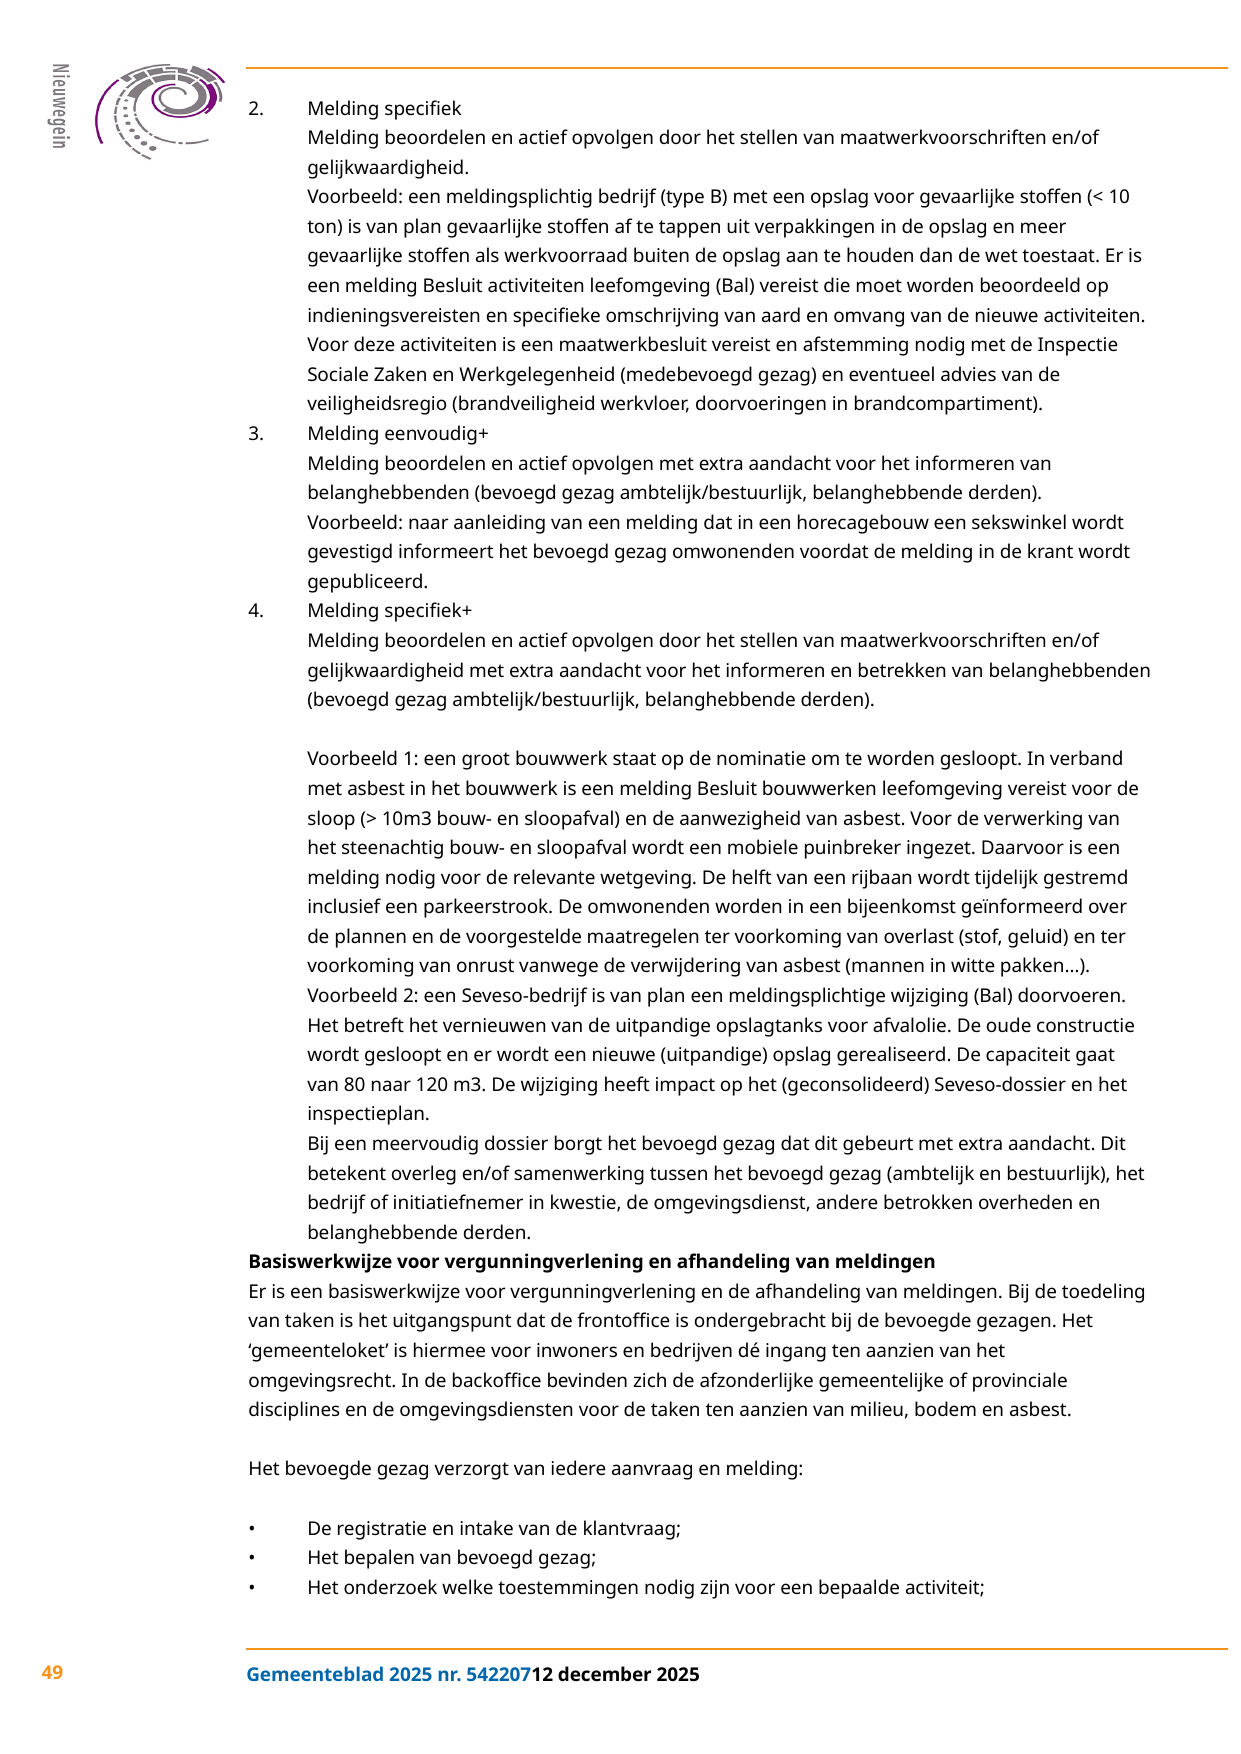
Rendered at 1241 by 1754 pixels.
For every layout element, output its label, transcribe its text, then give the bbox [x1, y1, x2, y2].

list Melding beoordelen en actief opvolgen door het stellen van maatwerkvoorschriften en/of gelijkwaardigheid met extra aandacht voor het informeren en betrekken van belanghebbenden (bevoegd gezag ambtelijk/bestuurlijk, belanghebbende derden). [248, 627, 1152, 712]
list Voorbeeld: naar aanleiding van een melding dat in een horecagebouw een sekswinkel wordt gevestigd informeert het bevoegd gezag omwonenden voordat de melding in de krant wordt gepubliceerd. [248, 509, 1152, 594]
list Het onderzoek welke toestemmingen nodig zijn voor een bepaalde activiteit; [248, 1574, 1152, 1600]
list De registratie en intake van de klantvraag; [248, 1515, 1152, 1541]
text Het bevoegde gezag verzorgt van iedere aanvraag en melding: [248, 1456, 1152, 1481]
list Melding eenvoudig+ [248, 420, 1152, 446]
text Basiswerkwijze voor vergunningverlening en afhandeling van meldingen [248, 1248, 1152, 1274]
list Melding beoordelen en actief opvolgen met extra aandacht voor het informeren van belanghebbenden (bevoegd gezag ambtelijk/bestuurlijk, belanghebbende derden). [248, 450, 1152, 505]
list Voorbeeld 2: een Seveso-bedrijf is van plan een meldingsplichtige wijziging (Bal) doorvoeren. Het betreft het vernieuwen van de uitpandige opslagtanks voor afvalolie. De oude constructie wordt gesloopt en er wordt een nieuwe (uitpandige) opslag gerealiseerd. De capaciteit gaat van 80 naar 120 m3. De wijziging heeft impact op het (geconsolideerd) Seveso-dossier en het inspectieplan. [248, 982, 1152, 1126]
list Melding specifiek [248, 95, 1152, 121]
list Voorbeeld 1: een groot bouwwerk staat op de nominatie om te worden gesloopt. In verband met asbest in het bouwwerk is een melding Besluit bouwwerken leefomgeving vereist voor de sloop (> 10m3 bouw- en sloopafval) en de aanwezigheid van asbest. Voor de verwerking van het steenachtig bouw- en sloopafval wordt een mobiele puinbreker ingezet. Daarvoor is een melding nodig voor de relevante wetgeving. De helft van een rijbaan wordt tijdelijk gestremd inclusief een parkeerstrook. De omwonenden worden in een bijeenkomst geïnformeerd over de plannen en de voorgestelde maatregelen ter voorkoming van overlast (stof, geluid) en ter voorkoming van onrust vanwege de verwijdering van asbest (mannen in witte pakken…). [248, 746, 1152, 978]
list Melding beoordelen en actief opvolgen door het stellen van maatwerkvoorschriften en/of gelijkwaardigheid. [248, 124, 1152, 180]
picture [41, 47, 231, 172]
list Bij een meervoudig dossier borgt het bevoegd gezag dat dit gebeurt met extra aandacht. Dit betekent overleg en/of samenwerking tussen het bevoegd gezag (ambtelijk en bestuurlijk), het bedrijf of initiatiefnemer in kwestie, de omgevingsdienst, andere betrokken overheden en belanghebbende derden. [248, 1130, 1152, 1245]
list Voorbeeld: een meldingsplichtig bedrijf (type B) met een opslag voor gevaarlijke stoffen (< 10 ton) is van plan gevaarlijke stoffen af te tappen uit verpakkingen in de opslag en meer gevaarlijke stoffen als werkvoorraad buiten de opslag aan te houden dan de wet toestaat. Er is een melding Besluit activiteiten leefomgeving (Bal) vereist die moet worden beoordeeld op indieningsvereisten en specifieke omschrijving van aard en omvang van de nieuwe activiteiten. Voor deze activiteiten is een maatwerkbesluit vereist en afstemming nodig met de Inspectie Sociale Zaken en Werkgelegenheid (medebevoegd gezag) en eventueel advies van de veiligheidsregio (brandveiligheid werkvloer, doorvoeringen in brandcompartiment). [248, 183, 1152, 416]
list Melding specifiek+ [248, 598, 1152, 623]
text Er is een basiswerkwijze voor vergunningverlening en de afhandeling van meldingen. Bij de toedeling van taken is het uitgangspunt dat de frontoffice is ondergebracht bij de bevoegde gezagen. Het ‘gemeenteloket’ is hiermee voor inwoners en bedrijven dé ingang ten aanzien van het omgevingsrecht. In de backoffice bevinden zich de afzonderlijke gemeentelijke of provinciale disciplines en de omgevingsdiensten voor de taken ten aanzien van milieu, bodem en asbest. [248, 1278, 1152, 1422]
list Het bepalen van bevoegd gezag; [248, 1544, 1152, 1570]
